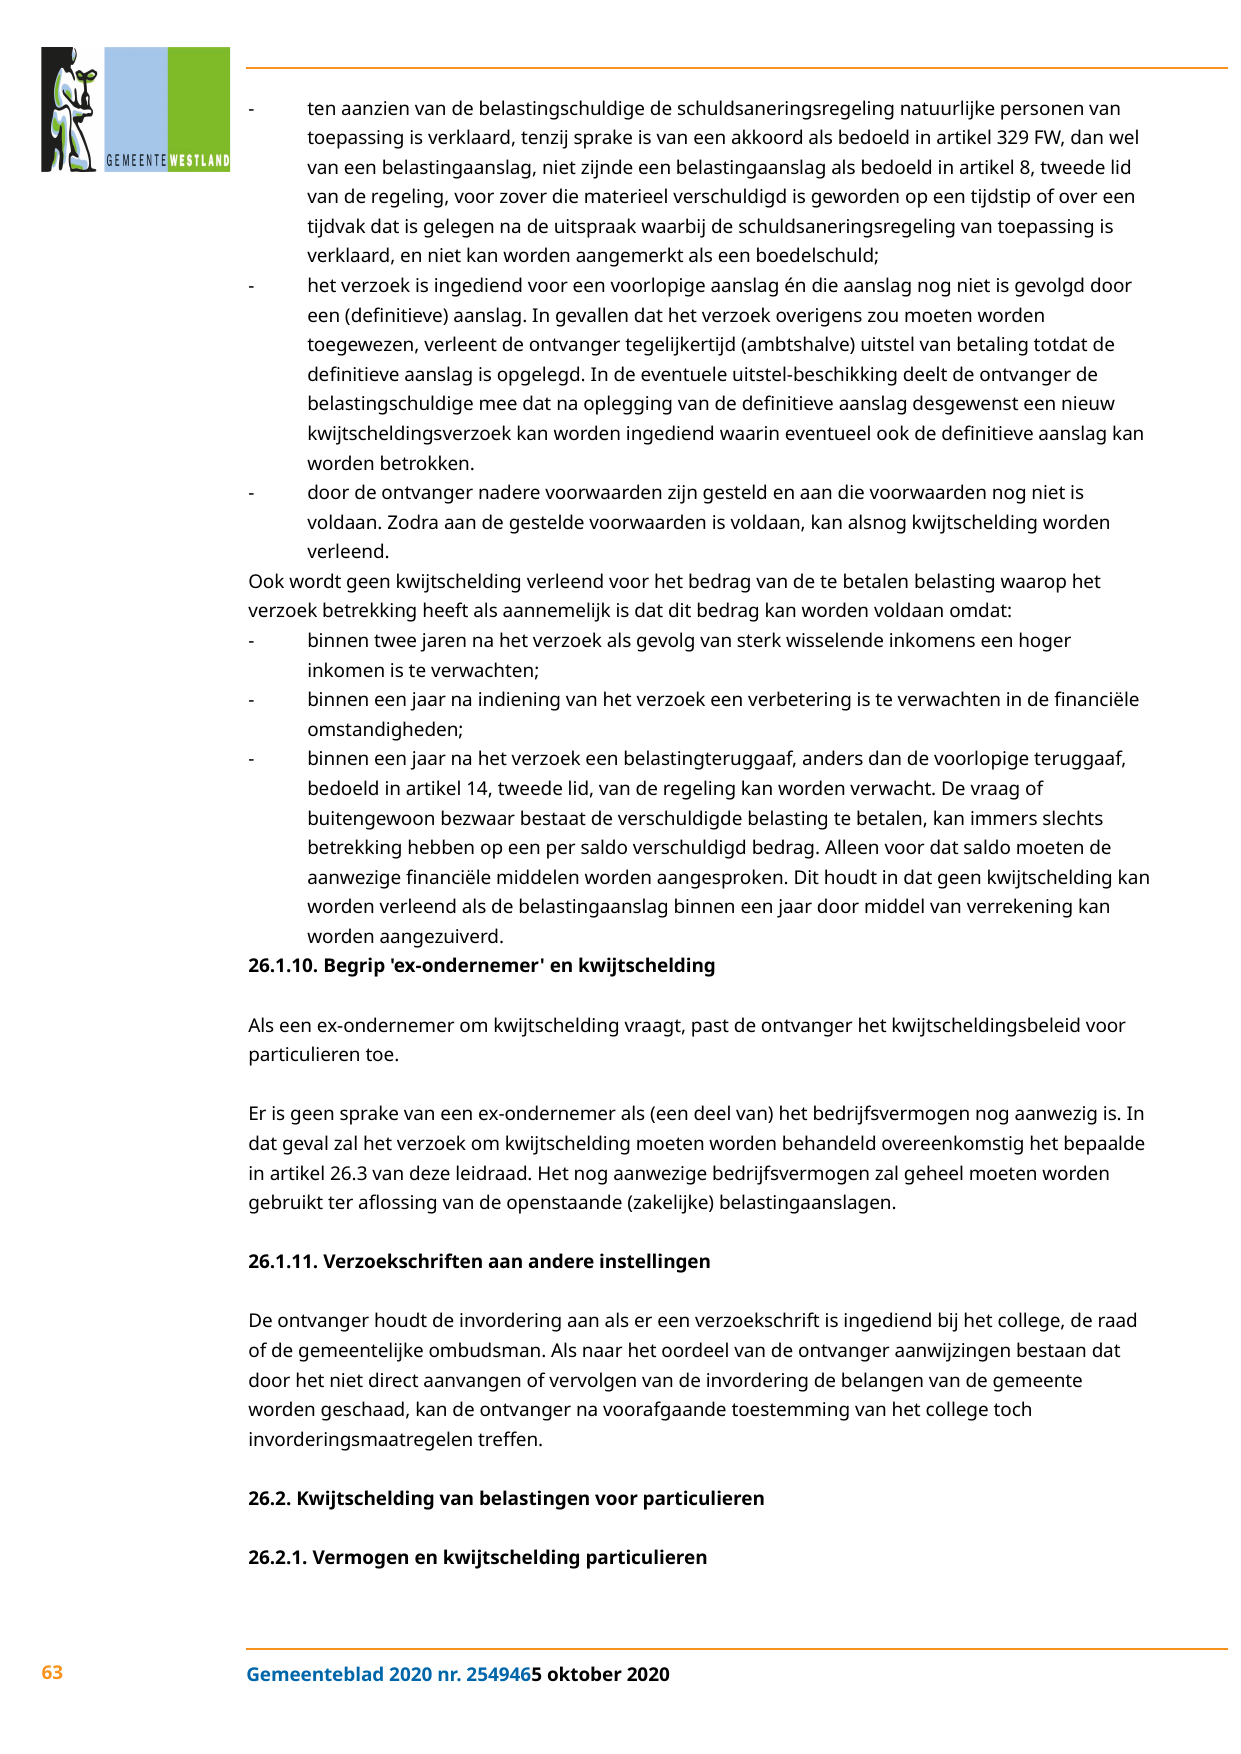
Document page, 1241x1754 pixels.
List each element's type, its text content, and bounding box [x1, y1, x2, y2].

text De ontvanger houdt de invordering aan als er een verzoekschrift is ingediend bij het college, de raad of de gemeentelijke ombudsman. Als naar het oordeel van de ontvanger aanwijzingen bestaan dat door het niet direct aanvangen of vervolgen van de invordering de belangen van de gemeente worden geschaad, kan de ontvanger na voorafgaande toestemming van het college toch invorderingsmaatregelen treffen. [248, 1308, 1152, 1452]
text 26.1.10. Begrip 'ex-ondernemer' en kwijtschelding [248, 953, 1152, 978]
text Ook wordt geen kwijtschelding verleend voor het bedrag van de te betalen belasting waarop het verzoek betrekking heeft als aannemelijk is dat dit bedrag kan worden voldaan omdat: [248, 568, 1152, 623]
list binnen een jaar na het verzoek een belastingteruggaaf, anders dan de voorlopige teruggaaf, bedoeld in artikel 14, tweede lid, van de regeling kan worden verwacht. De vraag of buitengewoon bezwaar bestaat de verschuldigde belasting te betalen, kan immers slechts betrekking hebben op een per saldo verschuldigd bedrag. Alleen voor dat saldo moeten de aanwezige financiële middelen worden aangesproken. Dit houdt in dat geen kwijtschelding kan worden verleend als de belastingaanslag binnen een jaar door middel van verrekening kan worden aangezuiverd. [248, 746, 1152, 949]
list ten aanzien van de belastingschuldige de schuldsaneringsregeling natuurlijke personen van toepassing is verklaard, tenzij sprake is van een akkoord als bedoeld in artikel 329 FW, dan wel van een belastingaanslag, niet zijnde een belastingaanslag als bedoeld in artikel 8, tweede lid van de regeling, voor zover die materieel verschuldigd is geworden op een tijdstip of over een tijdvak dat is gelegen na de uitspraak waarbij de schuldsaneringsregeling van toepassing is verklaard, en niet kan worden aangemerkt als een boedelschuld; [248, 95, 1152, 268]
text Er is geen sprake van een ex-ondernemer als (een deel van) het bedrijfsvermogen nog aanwezig is. In dat geval zal het verzoek om kwijtschelding moeten worden behandeld overeenkomstig het bepaalde in artikel 26.3 van deze leidraad. Het nog aanwezige bedrijfsvermogen zal geheel moeten worden gebruikt ter aflossing van de openstaande (zakelijke) belastingaanslagen. [248, 1101, 1152, 1215]
list binnen twee jaren na het verzoek als gevolg van sterk wisselende inkomens een hoger inkomen is te verwachten; [248, 627, 1152, 683]
list door de ontvanger nadere voorwaarden zijn gesteld en aan die voorwaarden nog niet is voldaan. Zodra aan de gestelde voorwaarden is voldaan, kan alsnog kwijtschelding worden verleend. [248, 479, 1152, 564]
list het verzoek is ingediend voor een voorlopige aanslag én die aanslag nog niet is gevolgd door een (definitieve) aanslag. In gevallen dat het verzoek overigens zou moeten worden toegewezen, verleent de ontvanger tegelijkertijd (ambtshalve) uitstel van betaling totdat de definitieve aanslag is opgelegd. In de eventuele uitstel-beschikking deelt de ontvanger de belastingschuldige mee dat na oplegging van de definitieve aanslag desgewenst een nieuw kwijtscheldingsverzoek kan worden ingediend waarin eventueel ook de definitieve aanslag kan worden betrokken. [248, 272, 1152, 476]
text 26.2.1. Vermogen en kwijtschelding particulieren [248, 1544, 1152, 1570]
text Als een ex-ondernemer om kwijtschelding vraagt, past de ontvanger het kwijtscheldingsbeleid voor particulieren toe. [248, 1012, 1152, 1067]
picture [41, 47, 231, 172]
list binnen een jaar na indiening van het verzoek een verbetering is te verwachten in de financiële omstandigheden; [248, 686, 1152, 742]
text 26.2. Kwijtschelding van belastingen voor particulieren [248, 1485, 1152, 1511]
text 26.1.11. Verzoekschriften aan andere instellingen [248, 1248, 1152, 1274]
